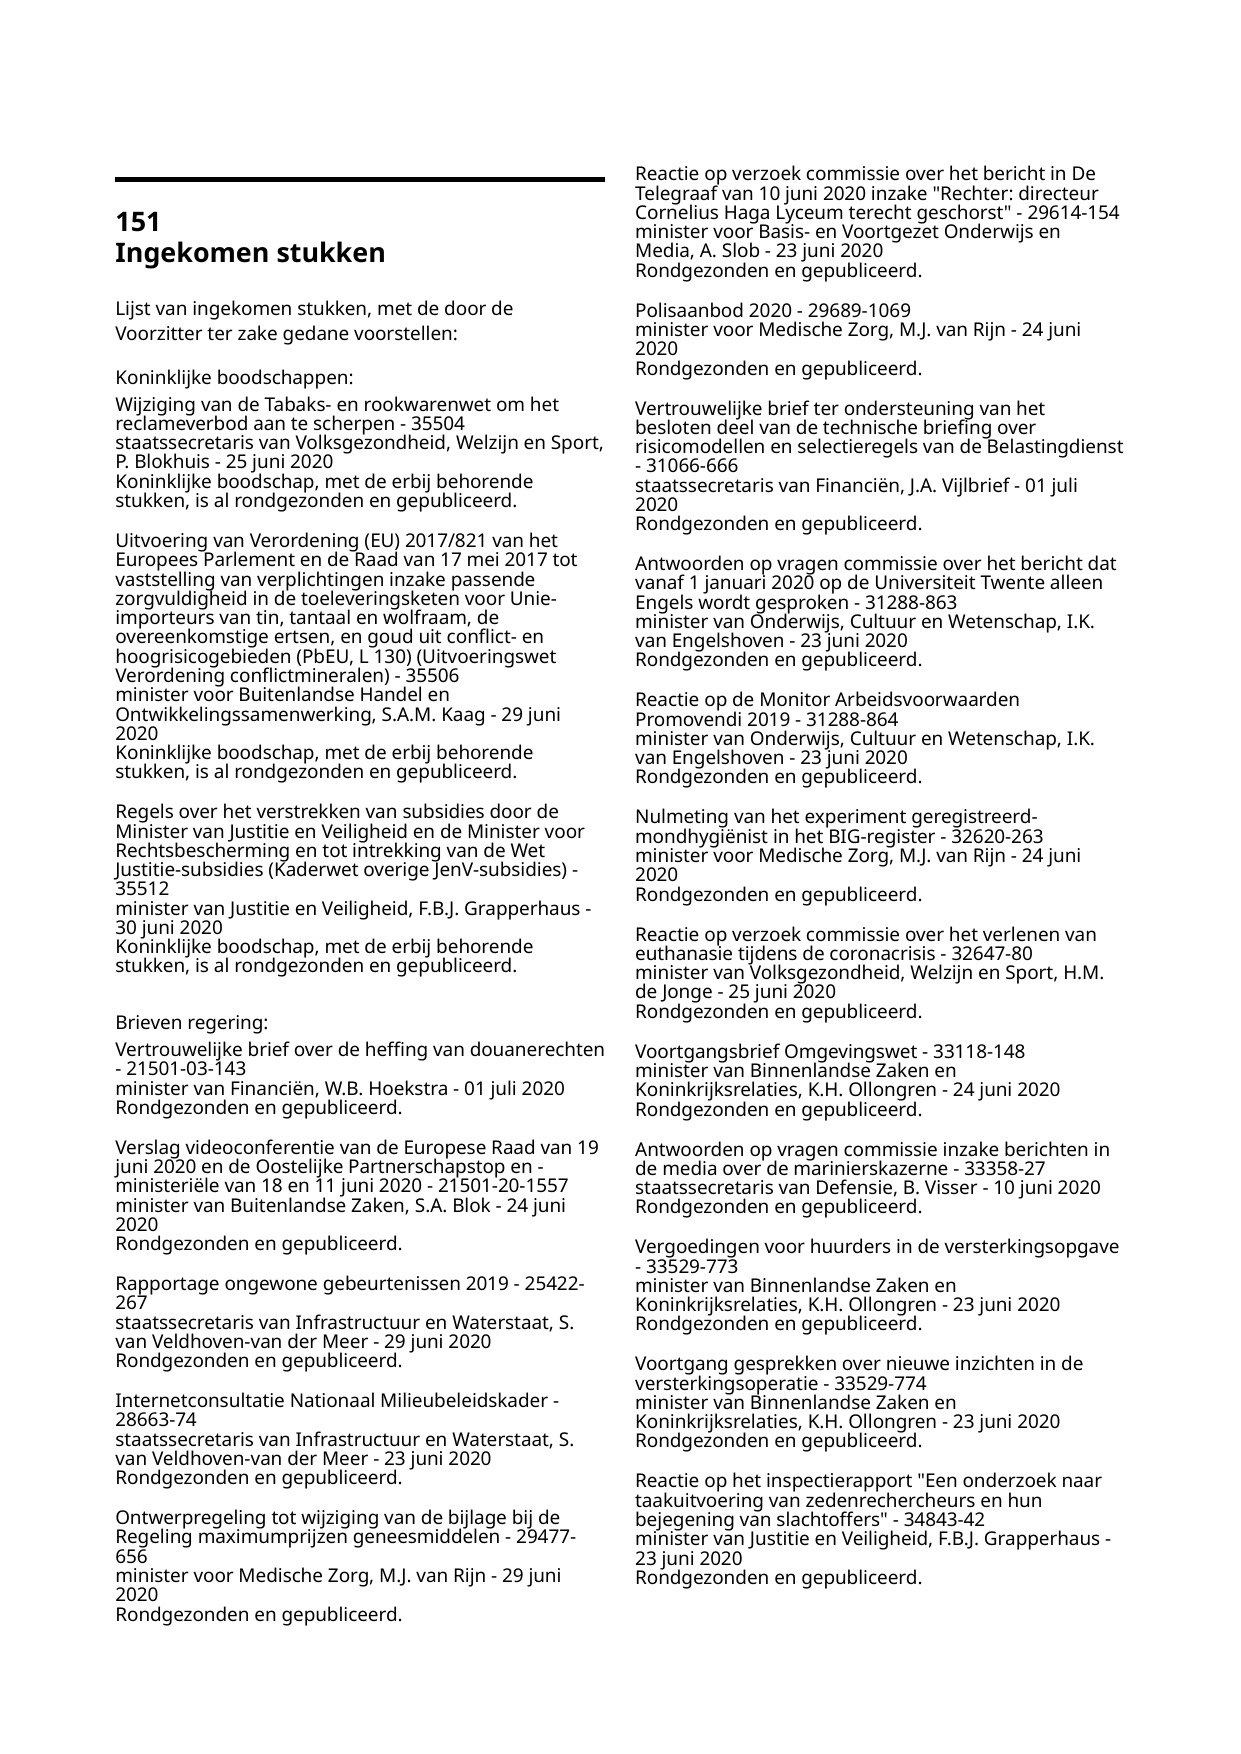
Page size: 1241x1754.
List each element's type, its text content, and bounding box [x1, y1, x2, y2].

text Reactie op verzoek commissie over het bericht in De Telegraaf van 10 juni 2020 inzake "Rechter: directeur Cornelius Haga Lyceum terecht geschorst" - 29614-154 [635, 165, 1125, 223]
text Ontwerpregeling tot wijziging van de bijlage bij de Regeling maximumprijzen geneesmiddelen - 29477-656 [115, 1509, 605, 1567]
text staatssecretaris van Infrastructuur en Waterstaat, S. van Veldhoven-van der Meer - 23 juni 2020 [115, 1431, 605, 1469]
text Rondgezonden en gepubliceerd. [635, 515, 1125, 534]
text Reactie op de Monitor Arbeidsvoorwaarden Promovendi 2019 - 31288-864 [635, 691, 1125, 730]
text Rondgezonden en gepubliceerd. [635, 1432, 1125, 1452]
text Uitvoering van Verordening (EU) 2017/821 van het Europees Parlement en de Raad van 17 mei 2017 tot vaststelling van verplichtingen inzake passende zorgvuldigheid in de toeleveringsketen voor Unie-importeurs van tin, tantaal en wolfraam, de overeenkomstige ertsen, en goud uit conflict- en hoogrisicogebieden (PbEU, L 130) (Uitvoeringswet Verordening conflictmineralen) - 35506 [115, 532, 605, 686]
text Rondgezonden en gepubliceerd. [115, 1606, 605, 1625]
text Koninklijke boodschap, met de erbij behorende stukken, is al rondgezonden en gepubliceerd. [115, 744, 605, 783]
text minister voor Medische Zorg, M.J. van Rijn - 24 juni 2020 [635, 847, 1125, 886]
text Antwoorden op vragen commissie inzake berichten in de media over de marinierskazerne - 33358-27 [635, 1141, 1125, 1179]
text Ingekomen stukken [115, 239, 605, 283]
text staatssecretaris van Volksgezondheid, Welzijn en Sport, P. Blokhuis - 25 juni 2020 [115, 434, 605, 473]
text Rondgezonden en gepubliceerd. [635, 1101, 1125, 1120]
text staatssecretaris van Defensie, B. Visser - 10 juni 2020 [635, 1179, 1125, 1198]
text minister van Financiën, W.B. Hoekstra - 01 juli 2020 [115, 1079, 605, 1099]
text Regels over het verstrekken van subsidies door de Minister van Justitie en Veiligheid en de Minister voor Rechtsbescherming en tot intrekking van de Wet Justitie-subsidies (Kaderwet overige JenV-subsidies) - 35512 [115, 803, 605, 900]
text Rondgezonden en gepubliceerd. [115, 1352, 605, 1371]
text Polisaanbod 2020 - 29689-1069 [635, 302, 1125, 321]
text minister van Onderwijs, Cultuur en Wetenschap, I.K. van Engelshoven - 23 juni 2020 [635, 730, 1125, 768]
text Rondgezonden en gepubliceerd. [635, 1315, 1125, 1335]
text minister van Buitenlandse Zaken, S.A. Blok - 24 juni 2020 [115, 1197, 605, 1235]
text Rondgezonden en gepubliceerd. [635, 886, 1125, 905]
text Nulmeting van het experiment geregistreerd-mondhygiënist in het BIG-register - 32620-263 [635, 808, 1125, 847]
text minister voor Medische Zorg, M.J. van Rijn - 24 juni 2020 [635, 321, 1125, 359]
text minister van Justitie en Veiligheid, F.B.J. Grapperhaus - 23 juni 2020 [635, 1530, 1125, 1569]
text Rondgezonden en gepubliceerd. [115, 1099, 605, 1118]
text Verslag videoconferentie van de Europese Raad van 19 juni 2020 en de Oostelijke Partnerschapstop en - ministeriële van 18 en 11 juni 2020 - 21501-20-1557 [115, 1139, 605, 1197]
text Rapportage ongewone gebeurtenissen 2019 - 25422-267 [115, 1275, 605, 1314]
text Voortgang gesprekken over nieuwe inzichten in de versterkingsoperatie - 33529-774 [635, 1355, 1125, 1394]
text Rondgezonden en gepubliceerd. [635, 359, 1125, 379]
text staatssecretaris van Financiën, J.A. Vijlbrief - 01 juli 2020 [635, 477, 1125, 515]
text Rondgezonden en gepubliceerd. [635, 1569, 1125, 1588]
text minister van Justitie en Veiligheid, F.B.J. Grapperhaus - 30 juni 2020 [115, 900, 605, 938]
text Vergoedingen voor huurders in de versterkingsopgave - 33529-773 [635, 1238, 1125, 1277]
text minister van Binnenlandse Zaken en Koninkrijksrelaties, K.H. Ollongren - 23 juni 2020 [635, 1394, 1125, 1432]
text Koninklijke boodschappen: [115, 364, 605, 390]
text Voortgangsbrief Omgevingswet - 33118-148 [635, 1043, 1125, 1062]
text Lijst van ingekomen stukken, met de door de Voorzitter ter zake gedane voorstellen: [115, 295, 605, 346]
text Reactie op het inspectierapport "Een onderzoek naar taakuitvoering van zedenrechercheurs en hun bejegening van slachtoffers" - 34843-42 [635, 1472, 1125, 1530]
text minister van Binnenlandse Zaken en Koninkrijksrelaties, K.H. Ollongren - 24 juni 2020 [635, 1062, 1125, 1101]
text Rondgezonden en gepubliceerd. [115, 1235, 605, 1254]
text 151 [115, 203, 605, 239]
text minister voor Basis- en Voortgezet Onderwijs en Media, A. Slob - 23 juni 2020 [635, 223, 1125, 262]
text Brieven regering: [115, 1009, 605, 1035]
text Wijziging van de Tabaks- en rookwarenwet om het reclameverbod aan te scherpen - 35504 [115, 396, 605, 434]
text minister voor Medische Zorg, M.J. van Rijn - 29 juni 2020 [115, 1567, 605, 1606]
text Antwoorden op vragen commissie over het bericht dat vanaf 1 januari 2020 op de Universiteit Twente alleen Engels wordt gesproken - 31288-863 [635, 555, 1125, 613]
text Koninklijke boodschap, met de erbij behorende stukken, is al rondgezonden en gepubliceerd. [115, 473, 605, 511]
text Rondgezonden en gepubliceerd. [635, 651, 1125, 671]
text Rondgezonden en gepubliceerd. [115, 1469, 605, 1488]
text minister van Binnenlandse Zaken en Koninkrijksrelaties, K.H. Ollongren - 23 juni 2020 [635, 1277, 1125, 1315]
text minister van Onderwijs, Cultuur en Wetenschap, I.K. van Engelshoven - 23 juni 2020 [635, 613, 1125, 651]
text Rondgezonden en gepubliceerd. [635, 1003, 1125, 1022]
text Rondgezonden en gepubliceerd. [635, 262, 1125, 281]
text Vertrouwelijke brief over de heffing van douanerechten - 21501-03-143 [115, 1041, 605, 1079]
text Koninklijke boodschap, met de erbij behorende stukken, is al rondgezonden en gepubliceerd. [115, 938, 605, 977]
text Rondgezonden en gepubliceerd. [635, 768, 1125, 788]
text Internetconsultatie Nationaal Milieubeleidskader - 28663-74 [115, 1392, 605, 1431]
text Rondgezonden en gepubliceerd. [635, 1198, 1125, 1218]
text Vertrouwelijke brief ter ondersteuning van het besloten deel van de technische briefing over risicomodellen en selectieregels van de Belastingdienst - 31066-666 [635, 399, 1125, 477]
text Reactie op verzoek commissie over het verlenen van euthanasie tijdens de coronacrisis - 32647-80 [635, 926, 1125, 964]
text staatssecretaris van Infrastructuur en Waterstaat, S. van Veldhoven-van der Meer - 29 juni 2020 [115, 1314, 605, 1352]
text minister van Volksgezondheid, Welzijn en Sport, H.M. de Jonge - 25 juni 2020 [635, 964, 1125, 1003]
text minister voor Buitenlandse Handel en Ontwikkelingssamenwerking, S.A.M. Kaag - 29 juni 2020 [115, 686, 605, 744]
